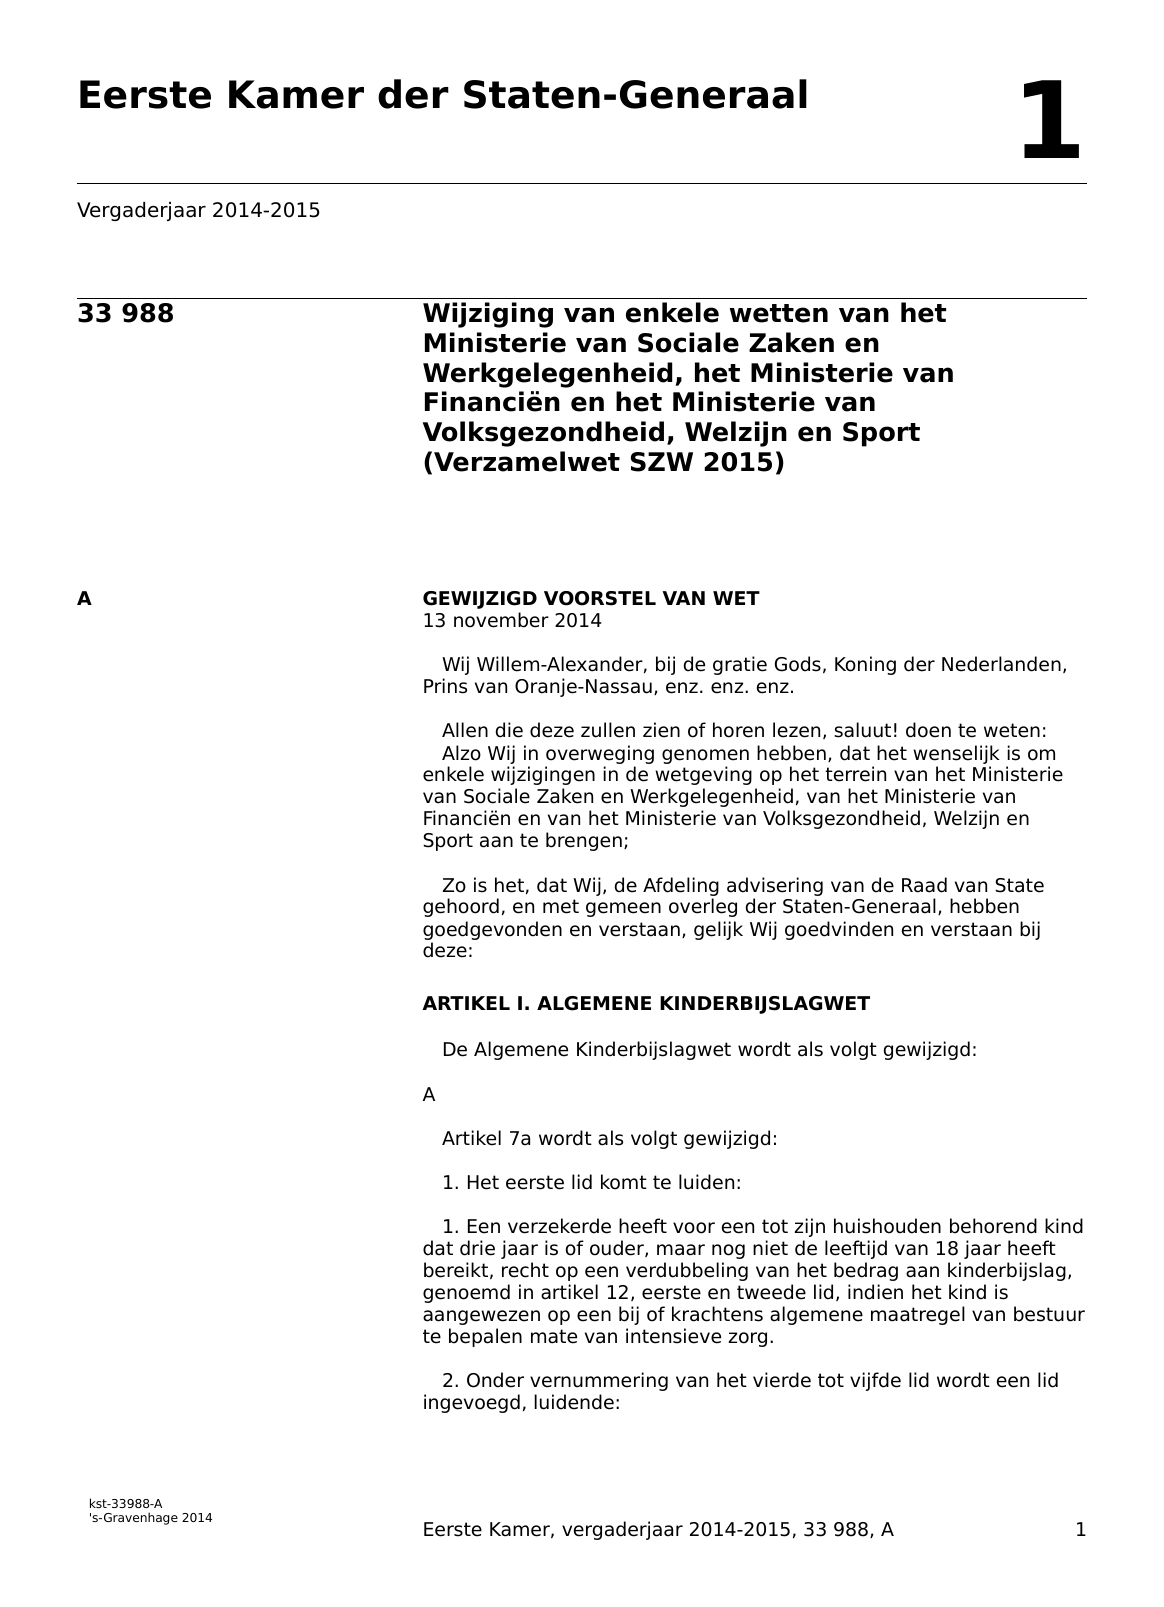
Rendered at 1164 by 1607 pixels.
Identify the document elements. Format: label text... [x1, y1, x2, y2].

subtitle A GEWIJZIGD VOORSTEL VAN WET [77, 588, 1087, 610]
text 2. Onder vernummering van het vierde tot vijfde lid wordt een lid ingevoegd, luidende: [422, 1370, 1087, 1414]
text Zo is het, dat Wij, de Afdeling advisering van de Raad van State gehoord, en met gemeen overleg der Staten-Generaal, hebben goedgevonden en verstaan, gelijk Wij goedvinden en verstaan bij deze: [422, 874, 1087, 962]
text kst-33988-A [88, 1497, 323, 1511]
text 13 november 2014 [422, 610, 1087, 632]
text Alzo Wij in overweging genomen hebben, dat het wenselijk is om enkele wijzigingen in de wetgeving op het terrein van het Ministerie van Sociale Zaken en Werkgelegenheid, van het Ministerie van Financiën en van het Ministerie van Volksgezondheid, Welzijn en Sport aan te brengen; [422, 742, 1087, 852]
table_header 1 [886, 59, 1087, 183]
subtitle ARTIKEL I. ALGEMENE KINDERBIJSLAGWET [422, 992, 1087, 1014]
table_header Eerste Kamer der Staten-Generaal [77, 59, 886, 183]
text Allen die deze zullen zien of horen lezen, saluut! doen te weten: [422, 720, 1087, 742]
text 's-Gravenhage 2014 [88, 1511, 323, 1525]
text 1. Een verzekerde heeft voor een tot zijn huishouden behorend kind dat drie jaar is of ouder, maar nog niet de leeftijd van 18 jaar heeft bereikt, recht op een verdubbeling van het bedrag aan kinderbijslag, genoemd in artikel 12, eerste en tweede lid, indien het kind is aangewezen op een bij of krachtens algemene maatregel van bestuur te bepalen mate van intensieve zorg. [422, 1216, 1087, 1348]
text Wij Willem-Alexander, bij de gratie Gods, Koning der Nederlanden, Prins van Oranje-Nassau, enz. enz. enz. [422, 654, 1087, 698]
text 1. Het eerste lid komt te luiden: [422, 1172, 1087, 1194]
text De Algemene Kinderbijslagwet wordt als volgt gewijzigd: [422, 1039, 1087, 1061]
subtitle 33 988 Wijziging van enkele wetten van het Ministerie van Sociale Zaken en Werkgelegenheid, het Ministerie van Financiën en het Ministerie van Volksgezondheid, Welzijn en Sport (Verzamelwet SZW 2015) [77, 299, 1087, 477]
text A [422, 1083, 1087, 1106]
table_cell Vergaderjaar 2014-2015 [77, 184, 1087, 298]
text Artikel 7a wordt als volgt gewijzigd: [422, 1128, 1087, 1150]
